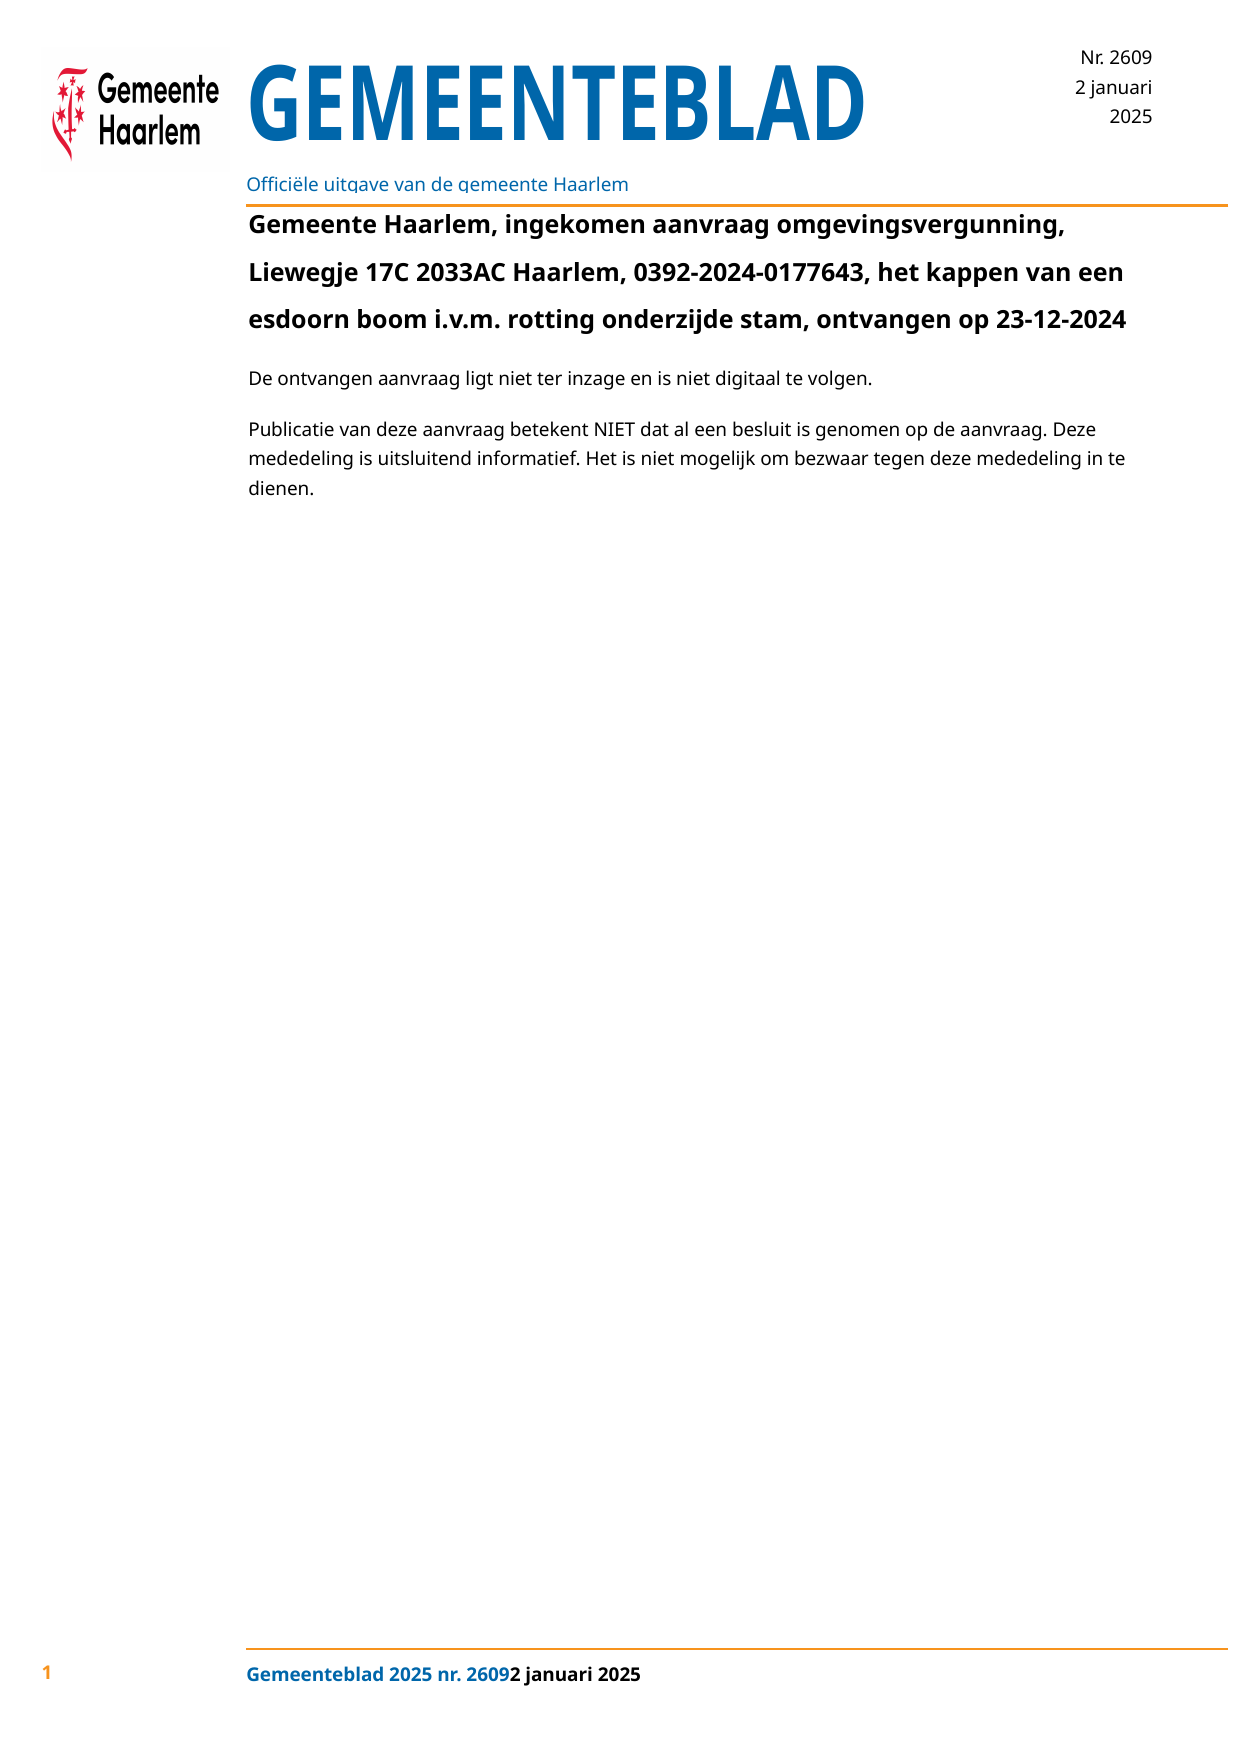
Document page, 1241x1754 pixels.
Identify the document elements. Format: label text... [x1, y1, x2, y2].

text De ontvangen aanvraag ligt niet ter inzage en is niet digitaal te volgen. [248, 366, 1152, 391]
picture [41, 47, 231, 172]
text Publicatie van deze aanvraag betekent NIET dat al een besluit is genomen op de aanvraag. Deze mededeling is uitsluitend informatief. Het is niet mogelijk om bezwaar tegen deze mededeling in te dienen. [248, 416, 1152, 501]
text Gemeente Haarlem, ingekomen aanvraag omgevingsvergunning, Liewegje 17C 2033AC Haarlem, 0392-2024-0177643, het kappen van een esdoorn boom i.v.m. rotting onderzijde stam, ontvangen op 23-12-2024 [248, 207, 1152, 336]
